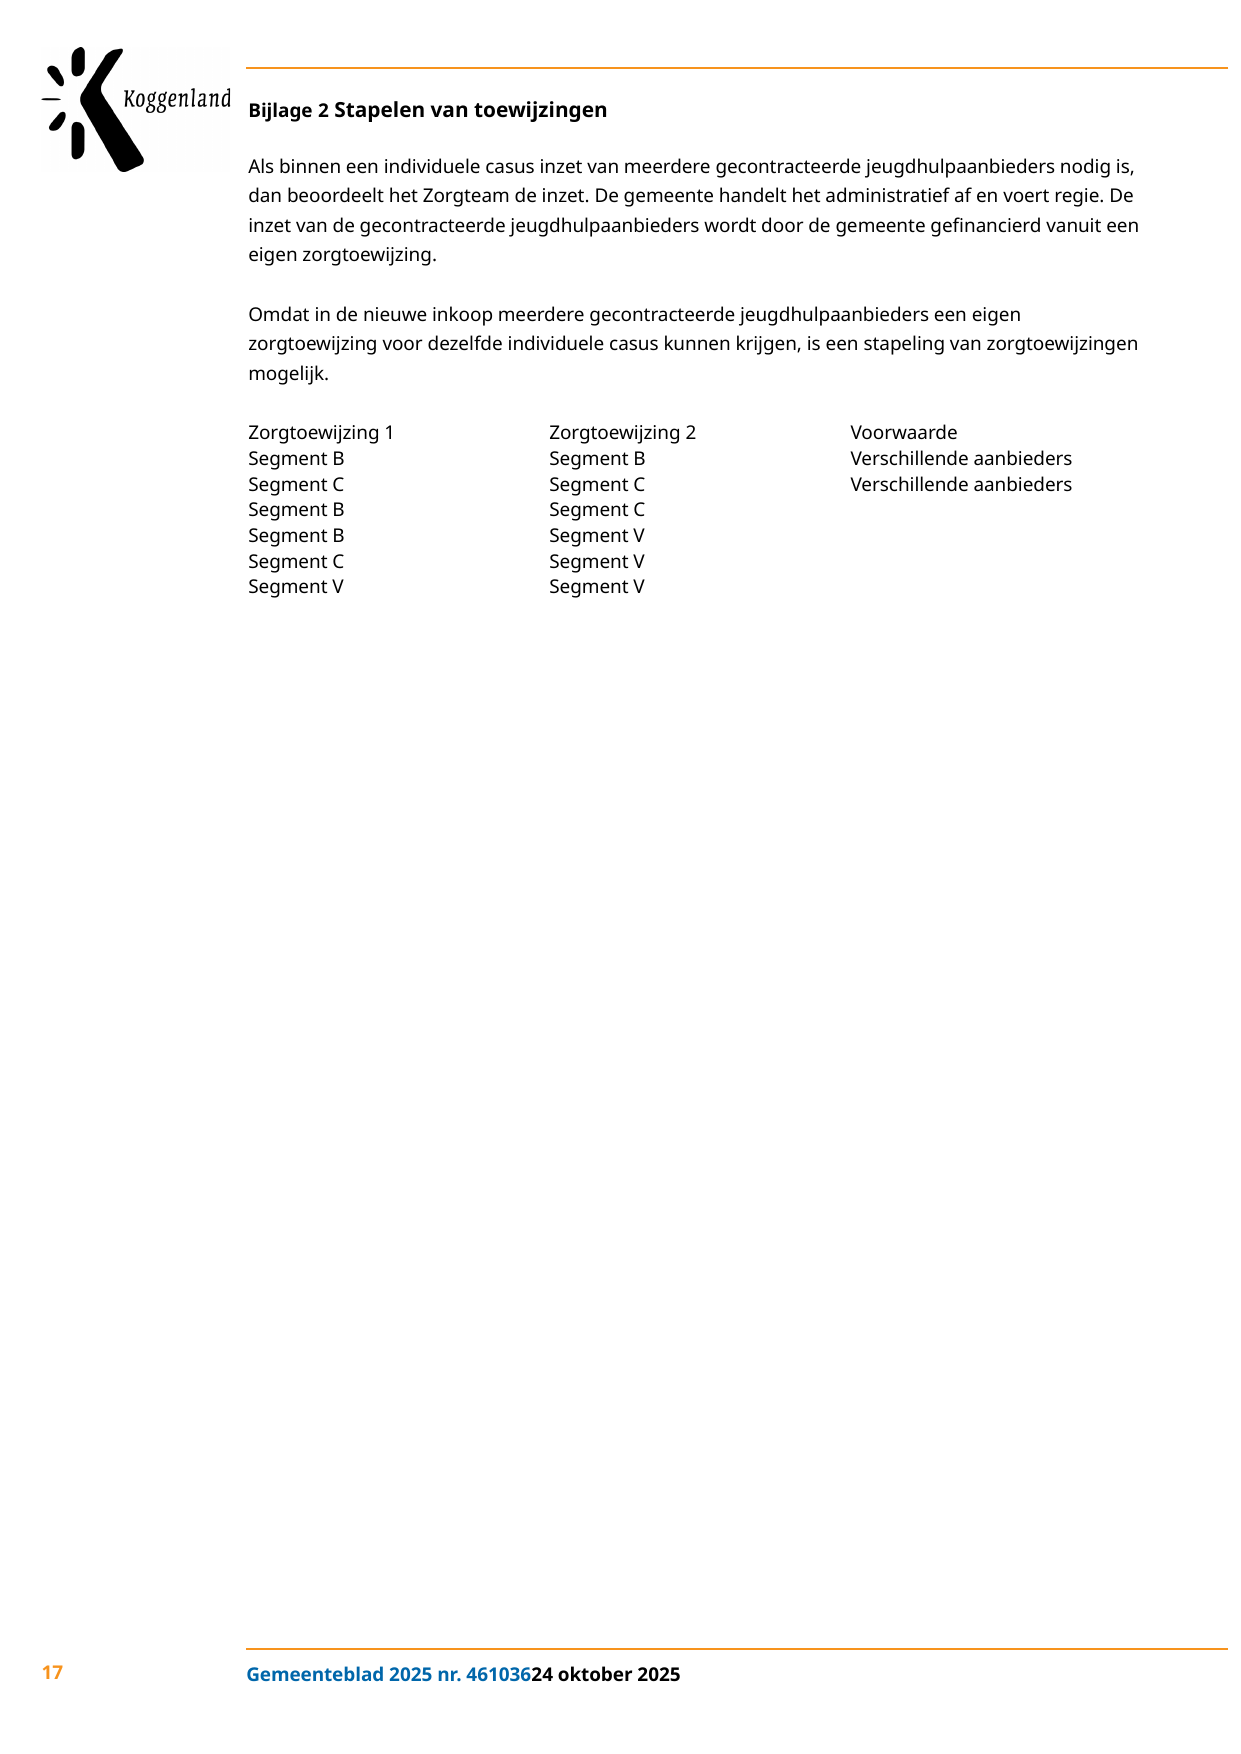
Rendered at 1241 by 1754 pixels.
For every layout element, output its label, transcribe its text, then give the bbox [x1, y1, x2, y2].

table_cell Segment V [549, 548, 850, 574]
table_cell Segment B [549, 445, 850, 471]
table_cell [850, 496, 1152, 522]
table_cell Segment V [549, 522, 850, 548]
table_cell Segment V [549, 574, 850, 599]
picture [41, 47, 231, 172]
text Omdat in de nieuwe inkoop meerdere gecontracteerde jeugdhulpaanbieders een eigen zorgtoewijzing voor dezelfde individuele casus kunnen krijgen, is een stapeling van zorgtoewijzingen mogelijk. [248, 301, 1152, 386]
table_cell Verschillende aanbieders [850, 471, 1152, 496]
table_cell Verschillende aanbieders [850, 445, 1152, 471]
table_header Zorgtoewijzing 1 [248, 419, 549, 445]
table_cell Segment B [248, 496, 549, 522]
text Als binnen een individuele casus inzet van meerdere gecontracteerde jeugdhulpaanbieders nodig is, dan beoordeelt het Zorgteam de inzet. De gemeente handelt het administratief af en voert regie. De inzet van de gecontracteerde jeugdhulpaanbieders wordt door de gemeente gefinancierd vanuit een eigen zorgtoewijzing. [248, 153, 1152, 267]
table_cell [850, 574, 1152, 599]
table_cell Segment B [248, 445, 549, 471]
table_header Zorgtoewijzing 2 [549, 419, 850, 445]
table_cell Segment C [549, 471, 850, 496]
table_cell Segment C [248, 471, 549, 496]
text Bijlage 2 Stapelen van toewijzingen [248, 95, 1152, 123]
table_cell Segment C [248, 548, 549, 574]
table_header Voorwaarde [850, 419, 1152, 445]
table_cell [850, 522, 1152, 548]
table_cell Segment B [248, 522, 549, 548]
table_cell Segment C [549, 496, 850, 522]
table_cell [850, 548, 1152, 574]
table_cell Segment V [248, 574, 549, 599]
